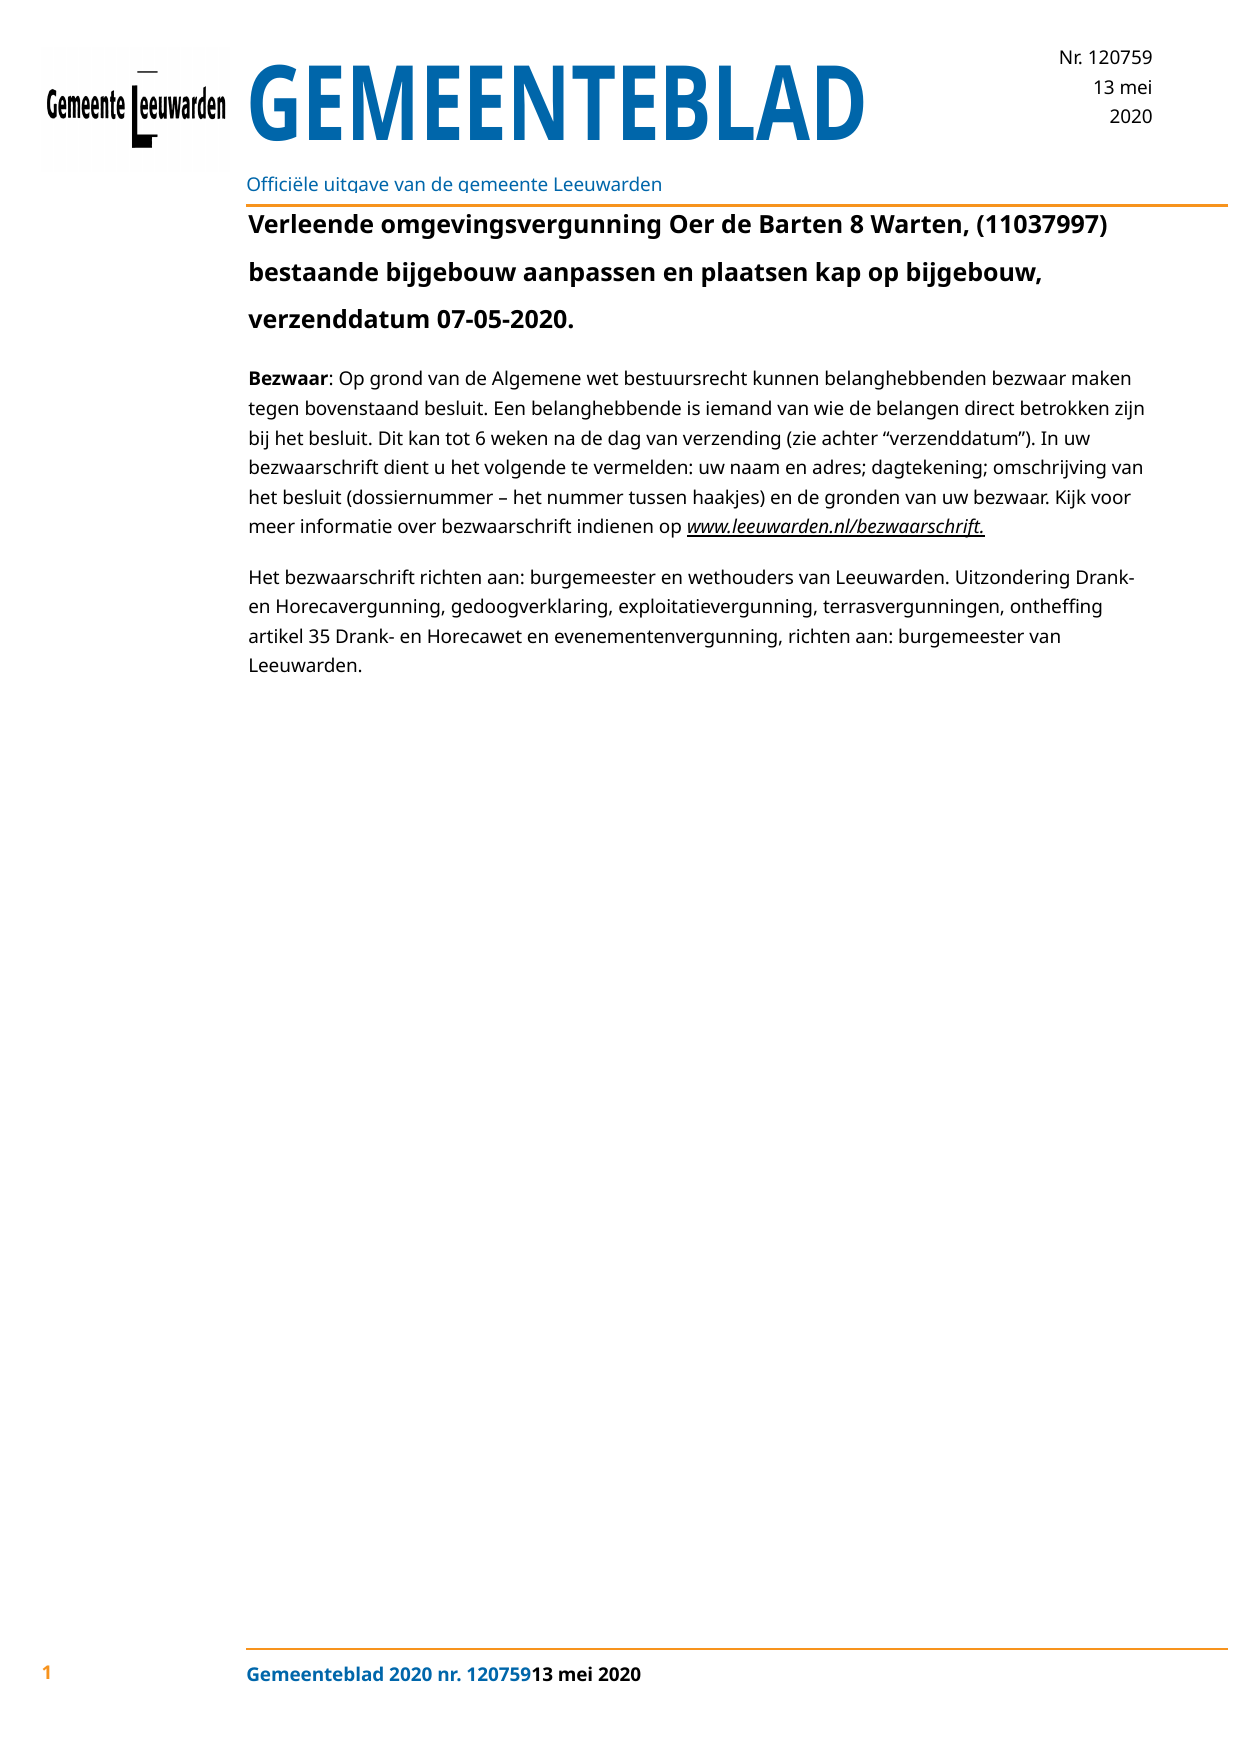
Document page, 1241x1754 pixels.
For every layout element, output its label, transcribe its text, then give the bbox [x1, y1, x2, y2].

text Het bezwaarschrift richten aan: burgemeester en wethouders van Leeuwarden. Uitzondering Drank- en Horecavergunning, gedoogverklaring, exploitatievergunning, terrasvergunningen, ontheffing artikel 35 Drank- en Horecawet en evenementenvergunning, richten aan: burgemeester van Leeuwarden. [248, 564, 1152, 678]
picture [41, 47, 231, 172]
text Bezwaar: Op grond van de Algemene wet bestuursrecht kunnen belanghebbenden bezwaar maken tegen bovenstaand besluit. Een belanghebbende is iemand van wie de belangen direct betrokken zijn bij het besluit. Dit kan tot 6 weken na de dag van verzending (zie achter “verzenddatum”). In uw bezwaarschrift dient u het volgende te vermelden: uw naam en adres; dagtekening; omschrijving van het besluit (dossiernummer – het nummer tussen haakjes) en de gronden van uw bezwaar. Kijk voor meer informatie over bezwaarschrift indienen op www.leeuwarden.nl/bezwaarschrift. [248, 366, 1152, 539]
text Verleende omgevingsvergunning Oer de Barten 8 Warten, (11037997) bestaande bijgebouw aanpassen en plaatsen kap op bijgebouw, verzenddatum 07-05-2020. [248, 207, 1152, 336]
